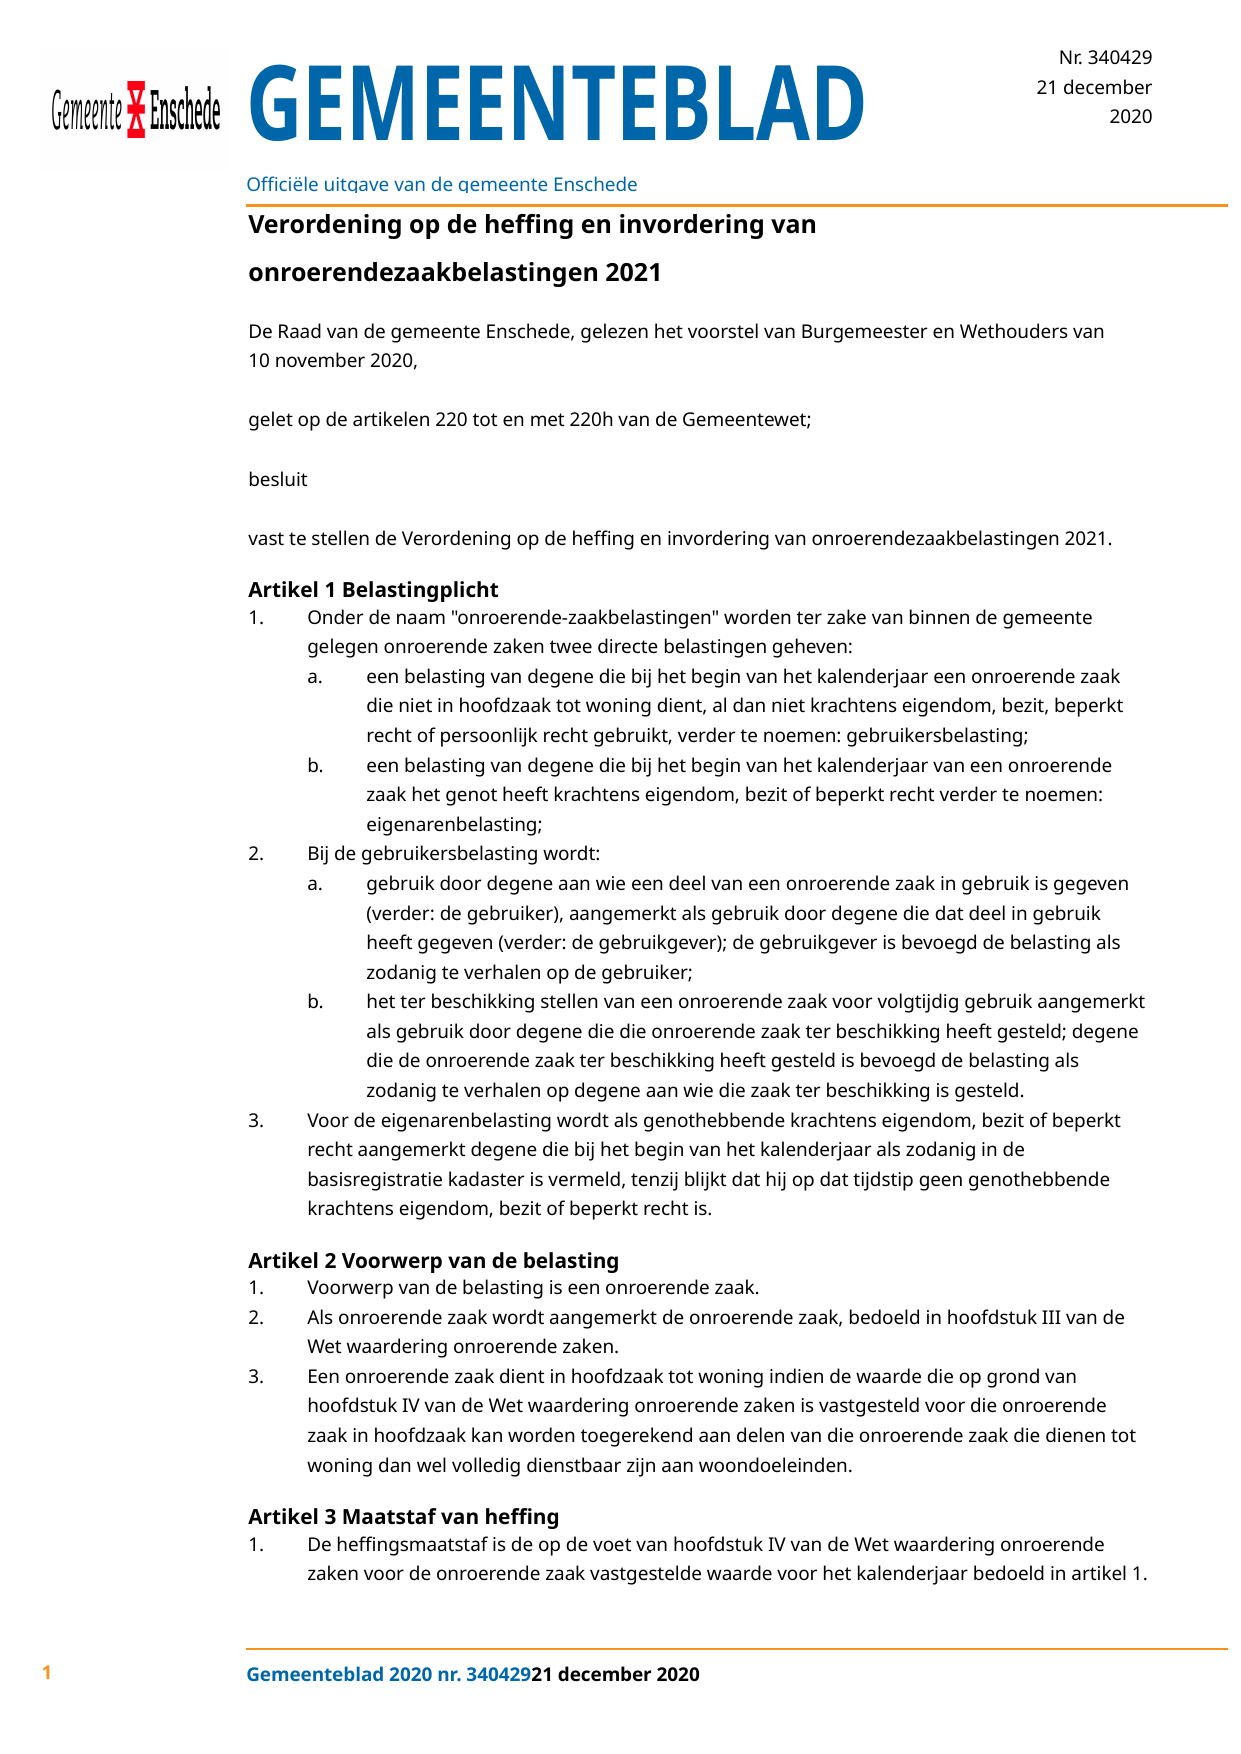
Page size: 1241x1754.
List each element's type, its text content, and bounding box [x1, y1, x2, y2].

list Voor de eigenarenbelasting wordt als genothebbende krachtens eigendom, bezit of beperkt recht aangemerkt degene die bij het begin van het kalenderjaar als zodanig in de basisregistratie kadaster is vermeld, tenzij blijkt dat hij op dat tijdstip geen genothebbende krachtens eigendom, bezit of beperkt recht is. [248, 1107, 1152, 1221]
list Voorwerp van de belasting is een onroerende zaak. [248, 1274, 1152, 1300]
text vast te stellen de Verordening op de heffing en invordering van onroerendezaakbelastingen 2021. [248, 525, 1152, 551]
text Artikel 3 Maatstaf van heffing [248, 1502, 1152, 1531]
text De Raad van de gemeente Enschede, gelezen het voorstel van Burgemeester en Wethouders van [248, 318, 1152, 344]
text Artikel 1 Belastingplicht [248, 575, 1152, 604]
list het ter beschikking stellen van een onroerende zaak voor volgtijdig gebruik aangemerkt als gebruik door degene die die onroerende zaak ter beschikking heeft gesteld; degene die de onroerende zaak ter beschikking heeft gesteld is bevoegd de belasting als zodanig te verhalen op degene aan wie die zaak ter beschikking is gesteld. [307, 988, 1152, 1103]
list een belasting van degene die bij het begin van het kalenderjaar van een onroerende zaak het genot heeft krachtens eigendom, bezit of beperkt recht verder te noemen: eigenarenbelasting; [307, 752, 1152, 837]
list Bij de gebruikersbelasting wordt: [248, 841, 1152, 866]
picture [41, 47, 231, 172]
list Als onroerende zaak wordt aangemerkt de onroerende zaak, bedoeld in hoofdstuk III van de Wet waardering onroerende zaken. [248, 1304, 1152, 1359]
list Onder de naam "onroerende-zaakbelastingen" worden ter zake van binnen de gemeente gelegen onroerende zaken twee directe belastingen geheven: [248, 604, 1152, 659]
text Artikel 2 Voorwerp van de belasting [248, 1246, 1152, 1274]
text gelet op de artikelen 220 tot en met 220h van de Gemeentewet; [248, 407, 1152, 432]
text Verordening op de heffing en invordering van onroerendezaakbelastingen 2021 [248, 207, 1152, 288]
text besluit [248, 466, 1152, 492]
list De heffingsmaatstaf is de op de voet van hoofdstuk IV van de Wet waardering onroerende zaken voor de onroerende zaak vastgestelde waarde voor het kalenderjaar bedoeld in artikel 1. [248, 1531, 1152, 1586]
list Een onroerende zaak dient in hoofdzaak tot woning indien de waarde die op grond van hoofdstuk IV van de Wet waardering onroerende zaken is vastgesteld voor die onroerende zaak in hoofdzaak kan worden toegerekend aan delen van die onroerende zaak die dienen tot woning dan wel volledig dienstbaar zijn aan woondoeleinden. [248, 1363, 1152, 1478]
list gebruik door degene aan wie een deel van een onroerende zaak in gebruik is gegeven (verder: de gebruiker), aangemerkt als gebruik door degene die dat deel in gebruik heeft gegeven (verder: de gebruikgever); de gebruikgever is bevoegd de belasting als zodanig te verhalen op de gebruiker; [307, 870, 1152, 984]
list een belasting van degene die bij het begin van het kalenderjaar een onroerende zaak die niet in hoofdzaak tot woning dient, al dan niet krachtens eigendom, bezit, beperkt recht of persoonlijk recht gebruikt, verder te noemen: gebruikersbelasting; [307, 663, 1152, 748]
text 10 november 2020, [248, 347, 1152, 373]
